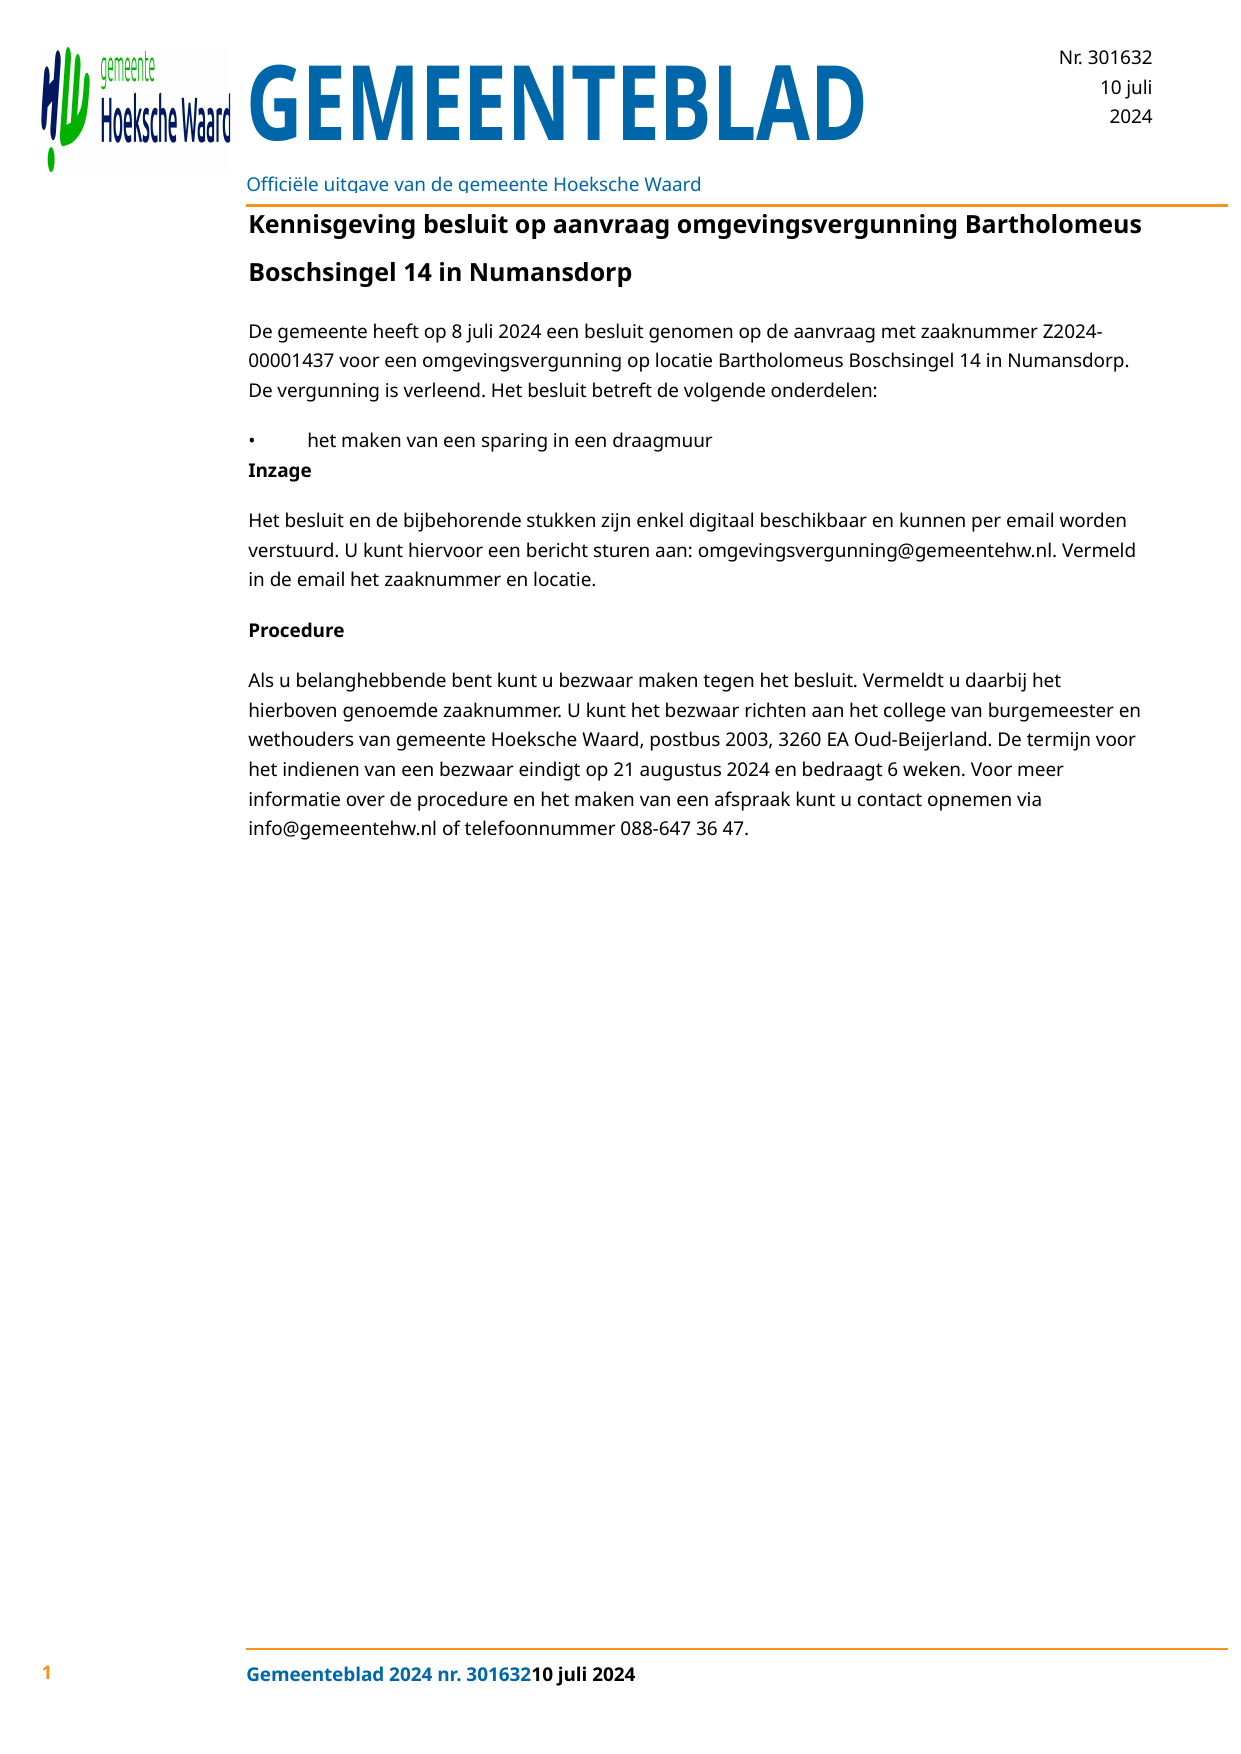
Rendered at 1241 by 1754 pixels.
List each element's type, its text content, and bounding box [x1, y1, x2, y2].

list het maken van een sparing in een draagmuur [248, 427, 1152, 453]
text Procedure [248, 617, 1152, 643]
text Het besluit en de bijbehorende stukken zijn enkel digitaal beschikbaar en kunnen per email worden verstuurd. U kunt hiervoor een bericht sturen aan: omgevingsvergunning@gemeentehw.nl. Vermeld in de email het zaaknummer en locatie. [248, 507, 1152, 592]
picture [41, 47, 231, 172]
text De gemeente heeft op 8 juli 2024 een besluit genomen op de aanvraag met zaaknummer Z2024-00001437 voor een omgevingsvergunning op locatie Bartholomeus Boschsingel 14 in Numansdorp. De vergunning is verleend. Het besluit betreft de volgende onderdelen: [248, 318, 1152, 403]
text Kennisgeving besluit op aanvraag omgevingsvergunning Bartholomeus Boschsingel 14 in Numansdorp [248, 207, 1152, 288]
text Inzage [248, 457, 1152, 483]
text Als u belanghebbende bent kunt u bezwaar maken tegen het besluit. Vermeldt u daarbij het hierboven genoemde zaaknummer. U kunt het bezwaar richten aan het college van burgemeester en wethouders van gemeente Hoeksche Waard, postbus 2003, 3260 EA Oud-Beijerland. De termijn voor het indienen van een bezwaar eindigt op 21 augustus 2024 en bedraagt 6 weken. Voor meer informatie over de procedure en het maken van een afspraak kunt u contact opnemen via info@gemeentehw.nl of telefoonnummer 088-647 36 47. [248, 667, 1152, 841]
